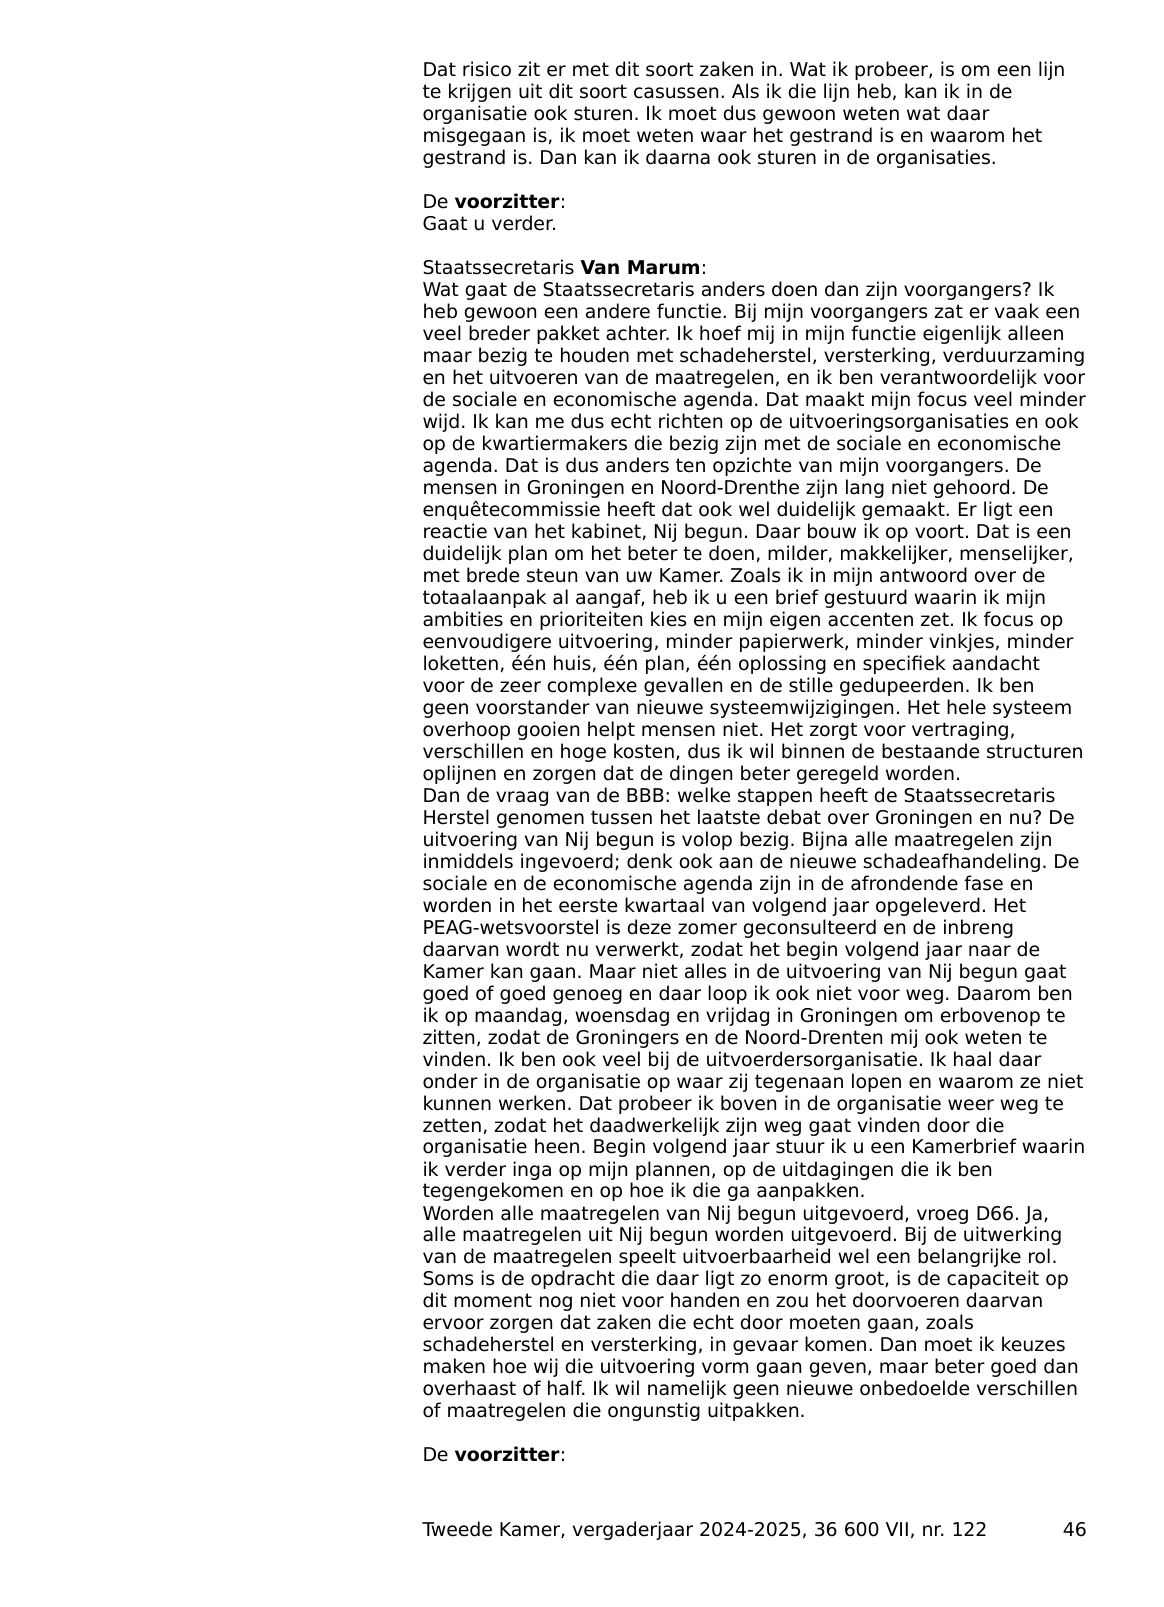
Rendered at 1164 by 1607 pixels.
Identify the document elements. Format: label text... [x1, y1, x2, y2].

text De voorzitter: [422, 191, 1087, 213]
text Worden alle maatregelen van Nij begun uitgevoerd, vroeg D66. Ja, alle maatregelen uit Nij begun worden uitgevoerd. Bij de uitwerking van de maatregelen speelt uitvoerbaarheid wel een belangrijke rol. Soms is de opdracht die daar ligt zo enorm groot, is de capaciteit op dit moment nog niet voor handen en zou het doorvoeren daarvan ervoor zorgen dat zaken die echt door moeten gaan, zoals schadeherstel en versterking, in gevaar komen. Dan moet ik keuzes maken hoe wij die uitvoering vorm gaan geven, maar beter goed dan overhaast of half. Ik wil namelijk geen nieuwe onbedoelde verschillen of maatregelen die ongunstig uitpakken. [422, 1202, 1087, 1422]
text Staatssecretaris Van Marum: [422, 257, 1087, 279]
text Dat risico zit er met dit soort zaken in. Wat ik probeer, is om een lijn te krijgen uit dit soort casussen. Als ik die lijn heb, kan ik in de organisatie ook sturen. Ik moet dus gewoon weten wat daar misgegaan is, ik moet weten waar het gestrand is en waarom het gestrand is. Dan kan ik daarna ook sturen in de organisaties. [422, 59, 1087, 169]
text Wat gaat de Staatssecretaris anders doen dan zijn voorgangers? Ik heb gewoon een andere functie. Bij mijn voorgangers zat er vaak een veel breder pakket achter. Ik hoef mij in mijn functie eigenlijk alleen maar bezig te houden met schadeherstel, versterking, verduurzaming en het uitvoeren van de maatregelen, en ik ben verantwoordelijk voor de sociale en economische agenda. Dat maakt mijn focus veel minder wijd. Ik kan me dus echt richten op de uitvoeringsorganisaties en ook op de kwartiermakers die bezig zijn met de sociale en economische agenda. Dat is dus anders ten opzichte van mijn voorgangers. De mensen in Groningen en Noord-Drenthe zijn lang niet gehoord. De enquêtecommissie heeft dat ook wel duidelijk gemaakt. Er ligt een reactie van het kabinet, Nij begun. Daar bouw ik op voort. Dat is een duidelijk plan om het beter te doen, milder, makkelijker, menselijker, met brede steun van uw Kamer. Zoals ik in mijn antwoord over de totaalaanpak al aangaf, heb ik u een brief gestuurd waarin ik mijn ambities en prioriteiten kies en mijn eigen accenten zet. Ik focus op eenvoudigere uitvoering, minder papierwerk, minder vinkjes, minder loketten, één huis, één plan, één oplossing en specifiek aandacht voor de zeer complexe gevallen en de stille gedupeerden. Ik ben geen voorstander van nieuwe systeemwijzigingen. Het hele systeem overhoop gooien helpt mensen niet. Het zorgt voor vertraging, verschillen en hoge kosten, dus ik wil binnen de bestaande structuren oplijnen en zorgen dat de dingen beter geregeld worden. [422, 279, 1087, 785]
text Dan de vraag van de BBB: welke stappen heeft de Staatssecretaris Herstel genomen tussen het laatste debat over Groningen en nu? De uitvoering van Nij begun is volop bezig. Bijna alle maatregelen zijn inmiddels ingevoerd; denk ook aan de nieuwe schadeafhandeling. De sociale en de economische agenda zijn in de afrondende fase en worden in het eerste kwartaal van volgend jaar opgeleverd. Het PEAG-wetsvoorstel is deze zomer geconsulteerd en de inbreng daarvan wordt nu verwerkt, zodat het begin volgend jaar naar de Kamer kan gaan. Maar niet alles in de uitvoering van Nij begun gaat goed of goed genoeg en daar loop ik ook niet voor weg. Daarom ben ik op maandag, woensdag en vrijdag in Groningen om erbovenop te zitten, zodat de Groningers en de Noord-Drenten mij ook weten te vinden. Ik ben ook veel bij de uitvoerdersorganisatie. Ik haal daar onder in de organisatie op waar zij tegenaan lopen en waarom ze niet kunnen werken. Dat probeer ik boven in de organisatie weer weg te zetten, zodat het daadwerkelijk zijn weg gaat vinden door die organisatie heen. Begin volgend jaar stuur ik u een Kamerbrief waarin ik verder inga op mijn plannen, op de uitdagingen die ik ben tegengekomen en op hoe ik die ga aanpakken. [422, 785, 1087, 1202]
text De voorzitter: [422, 1444, 1087, 1466]
text Gaat u verder. [422, 213, 1087, 235]
